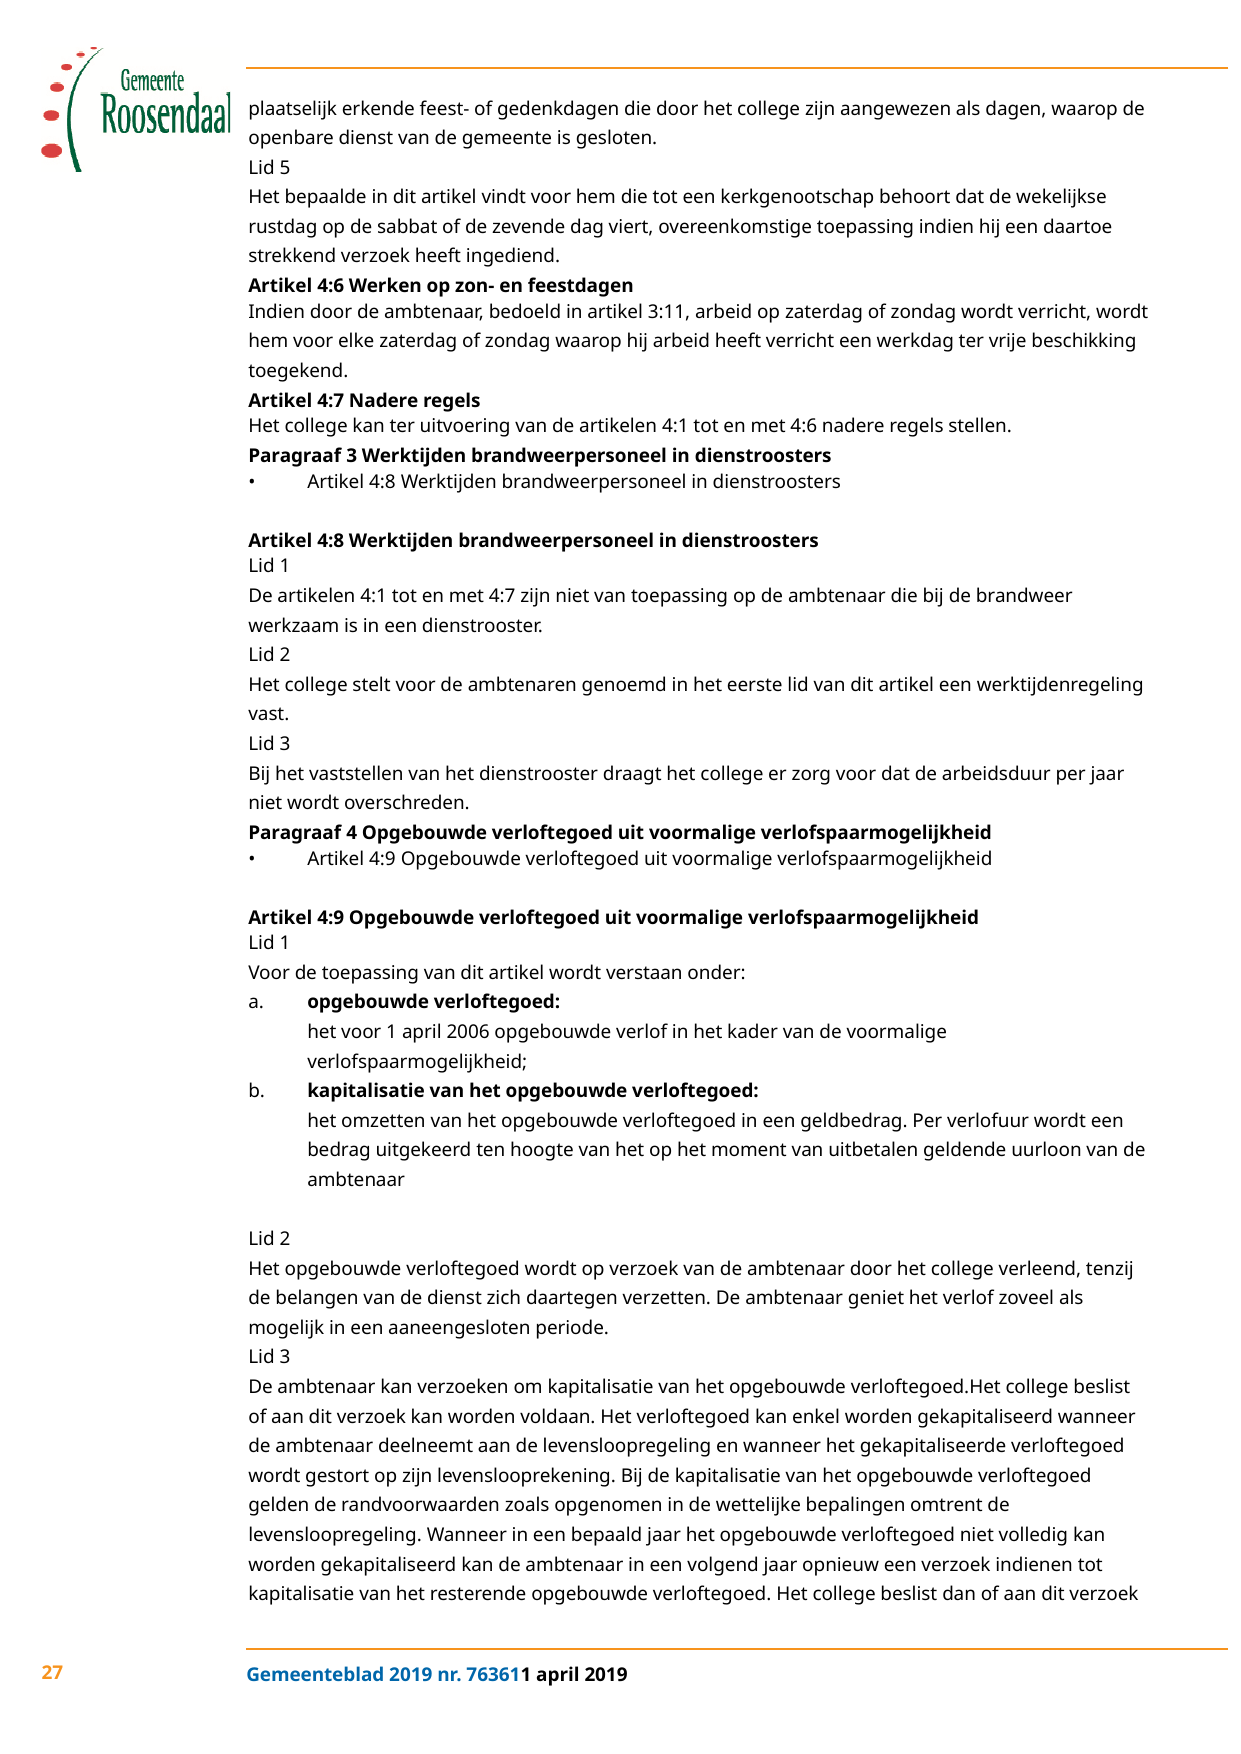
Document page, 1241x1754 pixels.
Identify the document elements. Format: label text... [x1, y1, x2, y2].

text Het opgebouwde verloftegoed wordt op verzoek van de ambtenaar door het college verleend, tenzij de belangen van de dienst zich daartegen verzetten. De ambtenaar geniet het verlof zoveel als mogelijk in een aaneengesloten periode. [248, 1255, 1152, 1340]
list opgebouwde verloftegoed: [248, 989, 1152, 1014]
text Lid 1 [248, 553, 1152, 578]
list het voor 1 april 2006 opgebouwde verlof in het kader van de voormalige verlofspaarmogelijkheid; [248, 1018, 1152, 1074]
text Lid 3 [248, 1344, 1152, 1369]
text plaatselijk erkende feest- of gedenkdagen die door het college zijn aangewezen als dagen, waarop de openbare dienst van de gemeente is gesloten. [248, 95, 1152, 150]
text Paragraaf 3 Werktijden brandweerpersoneel in dienstroosters [248, 442, 1152, 468]
list het omzetten van het opgebouwde verloftegoed in een geldbedrag. Per verlofuur wordt een bedrag uitgekeerd ten hoogte van het op het moment van uitbetalen geldende uurloon van de ambtenaar [248, 1107, 1152, 1192]
text De ambtenaar kan verzoeken om kapitalisatie van het opgebouwde verloftegoed.Het college beslist of aan dit verzoek kan worden voldaan. Het verloftegoed kan enkel worden gekapitaliseerd wanneer de ambtenaar deelneemt aan de levensloopregeling en wanneer het gekapitaliseerde verloftegoed wordt gestort op zijn levenslooprekening. Bij de kapitalisatie van het opgebouwde verloftegoed gelden de randvoorwaarden zoals opgenomen in de wettelijke bepalingen omtrent de levensloopregeling. Wanneer in een bepaald jaar het opgebouwde verloftegoed niet volledig kan worden gekapitaliseerd kan de ambtenaar in een volgend jaar opnieuw een verzoek indienen tot kapitalisatie van het resterende opgebouwde verloftegoed. Het college beslist dan of aan dit verzoek [248, 1373, 1152, 1606]
text Het college kan ter uitvoering van de artikelen 4:1 tot en met 4:6 nadere regels stellen. [248, 412, 1152, 438]
list Artikel 4:9 Opgebouwde verloftegoed uit voormalige verlofspaarmogelijkheid [248, 845, 1152, 870]
text Artikel 4:7 Nadere regels [248, 387, 1152, 412]
text Lid 3 [248, 730, 1152, 756]
text Voor de toepassing van dit artikel wordt verstaan onder: [248, 959, 1152, 985]
text Lid 1 [248, 929, 1152, 955]
text Lid 2 [248, 641, 1152, 667]
text Artikel 4:8 Werktijden brandweerpersoneel in dienstroosters [248, 527, 1152, 553]
text Indien door de ambtenaar, bedoeld in artikel 3:11, arbeid op zaterdag of zondag wordt verricht, wordt hem voor elke zaterdag of zondag waarop hij arbeid heeft verricht een werkdag ter vrije beschikking toegekend. [248, 298, 1152, 383]
list Artikel 4:8 Werktijden brandweerpersoneel in dienstroosters [248, 468, 1152, 493]
text Bij het vaststellen van het dienstrooster draagt het college er zorg voor dat de arbeidsduur per jaar niet wordt overschreden. [248, 760, 1152, 815]
text Artikel 4:9 Opgebouwde verloftegoed uit voormalige verlofspaarmogelijkheid [248, 904, 1152, 929]
text Lid 5 [248, 154, 1152, 180]
text Paragraaf 4 Opgebouwde verloftegoed uit voormalige verlofspaarmogelijkheid [248, 819, 1152, 845]
list kapitalisatie van het opgebouwde verloftegoed: [248, 1077, 1152, 1103]
text De artikelen 4:1 tot en met 4:7 zijn niet van toepassing op de ambtenaar die bij de brandweer werkzaam is in een dienstrooster. [248, 582, 1152, 638]
text Artikel 4:6 Werken op zon- en feestdagen [248, 272, 1152, 298]
picture [41, 47, 231, 172]
text Lid 2 [248, 1225, 1152, 1251]
text Het bepaalde in dit artikel vindt voor hem die tot een kerkgenootschap behoort dat de wekelijkse rustdag op de sabbat of de zevende dag viert, overeenkomstige toepassing indien hij een daartoe strekkend verzoek heeft ingediend. [248, 183, 1152, 268]
text Het college stelt voor de ambtenaren genoemd in het eerste lid van dit artikel een werktijdenregeling vast. [248, 671, 1152, 726]
